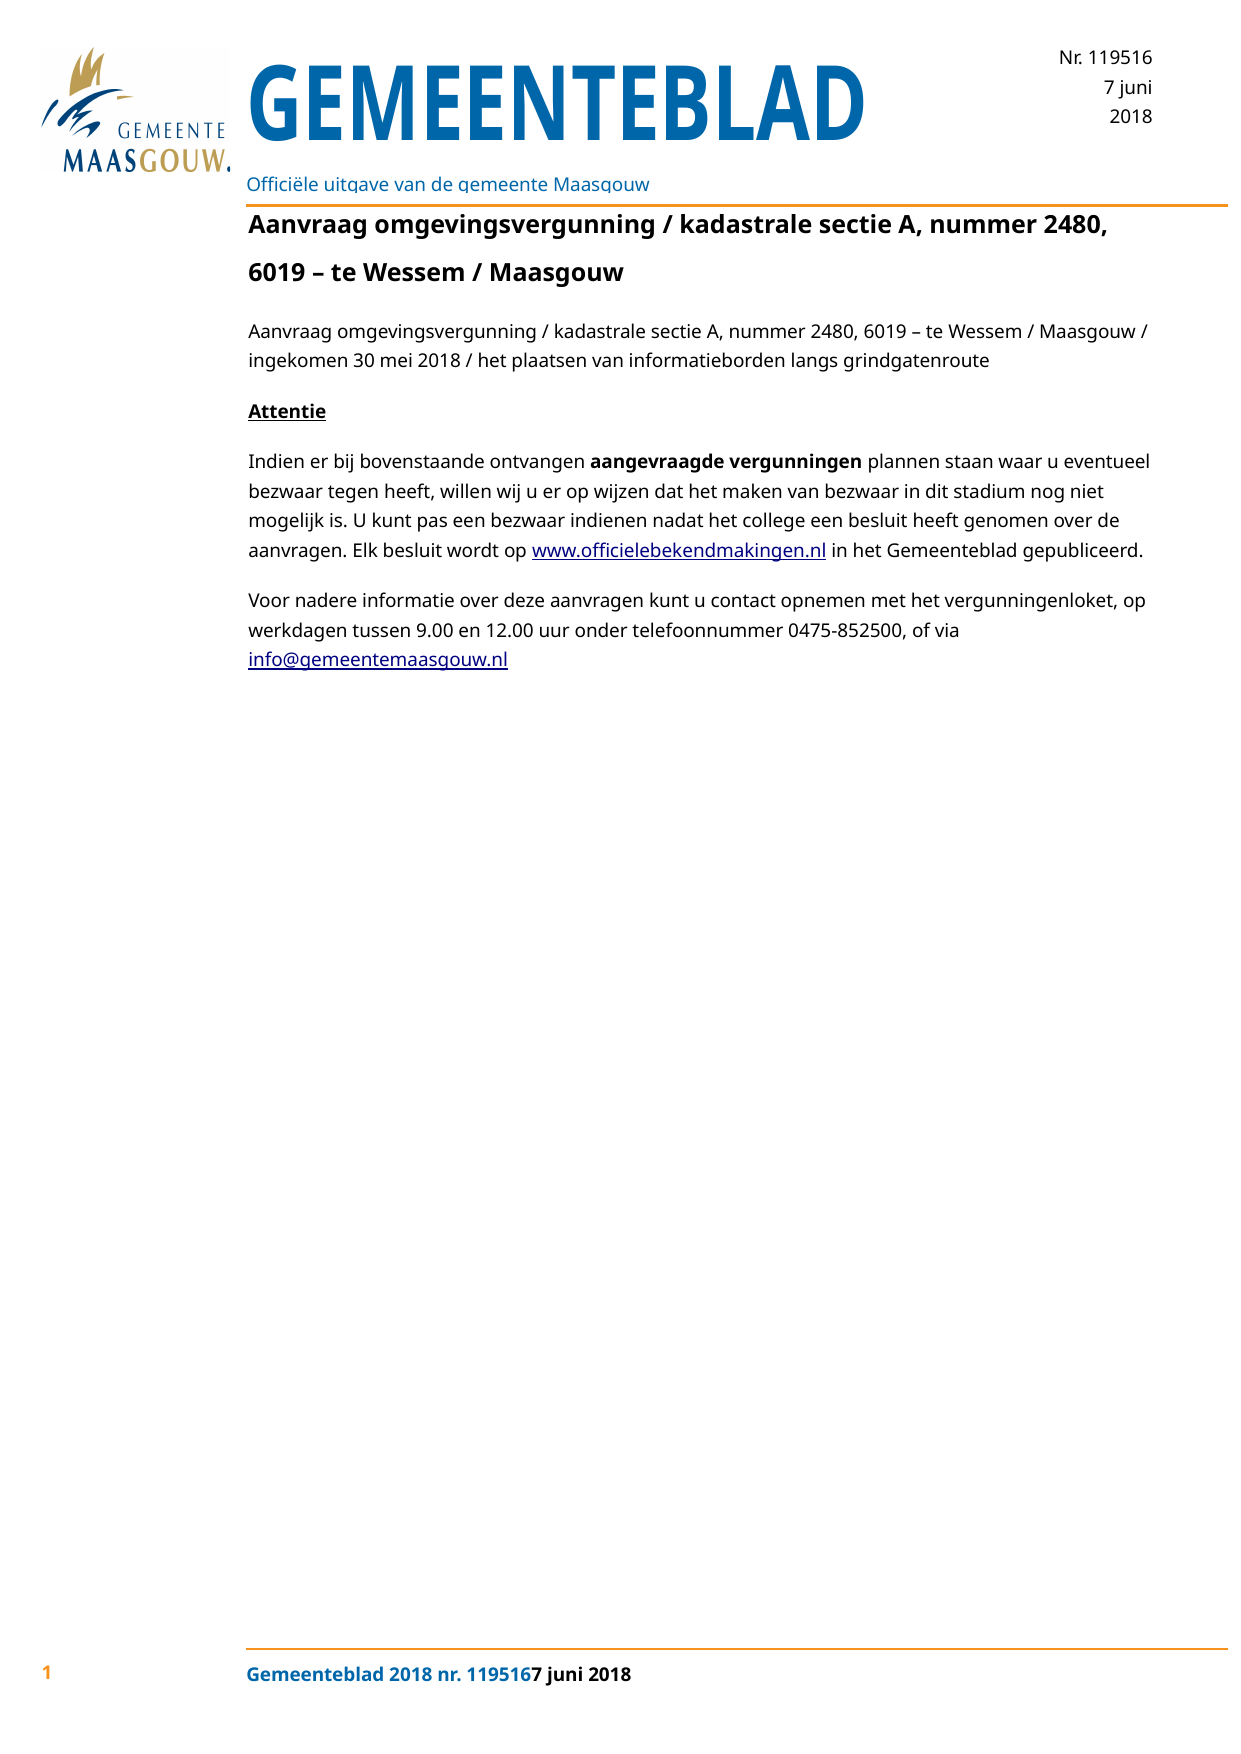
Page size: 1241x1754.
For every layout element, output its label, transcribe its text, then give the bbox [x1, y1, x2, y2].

picture [41, 47, 231, 172]
text Attentie [248, 398, 1152, 424]
text Aanvraag omgevingsvergunning / kadastrale sectie A, nummer 2480, 6019 – te Wessem / Maasgouw [248, 207, 1152, 288]
text Voor nadere informatie over deze aanvragen kunt u contact opnemen met het vergunningenloket, op werkdagen tussen 9.00 en 12.00 uur onder telefoonnummer 0475-852500, of via info@gemeentemaasgouw.nl [248, 587, 1152, 672]
text Indien er bij bovenstaande ontvangen aangevraagde vergunningen plannen staan waar u eventueel bezwaar tegen heeft, willen wij u er op wijzen dat het maken van bezwaar in dit stadium nog niet mogelijk is. U kunt pas een bezwaar indienen nadat het college een besluit heeft genomen over de aanvragen. Elk besluit wordt op www.officielebekendmakingen.nl in het Gemeenteblad gepubliceerd. [248, 448, 1152, 563]
text Aanvraag omgevingsvergunning / kadastrale sectie A, nummer 2480, 6019 – te Wessem / Maasgouw / ingekomen 30 mei 2018 / het plaatsen van informatieborden langs grindgatenroute [248, 318, 1152, 373]
